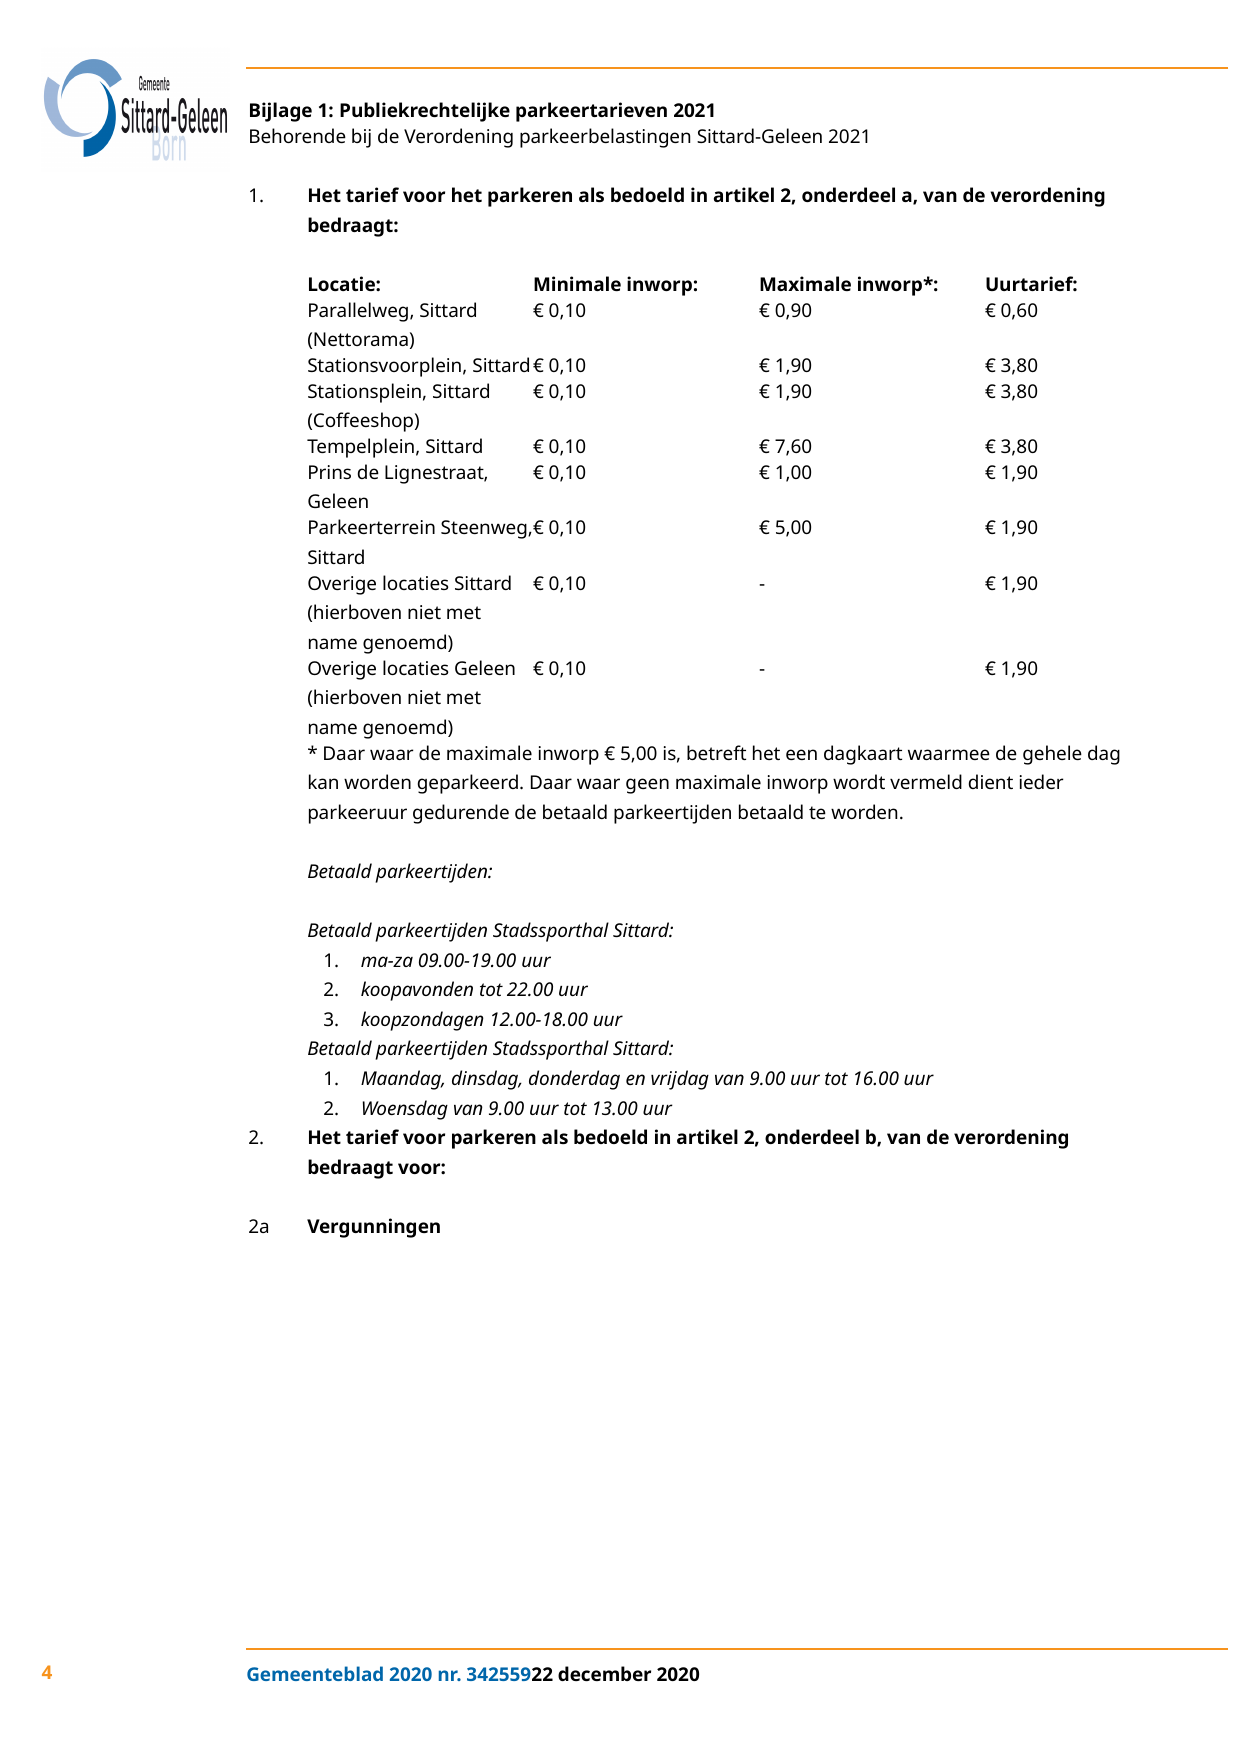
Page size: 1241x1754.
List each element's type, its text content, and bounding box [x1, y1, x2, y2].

table_cell Stationsplein, Sittard (Coffeeshop) [307, 378, 533, 433]
list Het tarief voor parkeren als bedoeld in artikel 2, onderdeel b, van de verordening bedraagt voor: [248, 1124, 1152, 1179]
table_cell € 0,10 [533, 434, 759, 459]
list Maandag, dinsdag, donderdag en vrijdag van 9.00 uur tot 16.00 uur [323, 1065, 1152, 1091]
table_cell € 0,10 [533, 297, 759, 352]
table_header Uurtarief: [985, 271, 1211, 297]
list Betaald parkeertijden Stadssporthal Sittard: [248, 1036, 1152, 1061]
table_cell € 7,60 [759, 434, 985, 459]
table_cell € 0,10 [533, 459, 759, 514]
list ma-za 09.00-19.00 uur [323, 947, 1152, 972]
table_cell € 1,90 [985, 459, 1211, 514]
list Vergunningen [248, 1213, 1152, 1239]
table_cell € 1,90 [759, 378, 985, 433]
list Het tarief voor het parkeren als bedoeld in artikel 2, onderdeel a, van de verordening bedraagt: [248, 182, 1152, 238]
table_cell € 0,10 [533, 515, 759, 570]
table_cell € 3,80 [985, 434, 1211, 459]
table_cell Stationsvoorplein, Sittard [307, 353, 533, 378]
picture [41, 47, 231, 172]
table_cell Parallelweg, Sittard (Nettorama) [307, 297, 533, 352]
table_header Minimale inworp: [533, 271, 759, 297]
table_cell - [759, 570, 985, 655]
table_cell € 1,90 [985, 655, 1211, 739]
table_cell € 1,90 [985, 515, 1211, 570]
table_cell Tempelplein, Sittard [307, 434, 533, 459]
table_cell € 0,10 [533, 655, 759, 739]
list koopzondagen 12.00-18.00 uur [323, 1006, 1152, 1032]
table_cell € 0,90 [759, 297, 985, 352]
table_header Locatie: [307, 271, 533, 297]
table_cell € 5,00 [759, 515, 985, 570]
table_header Maximale inworp*: [759, 271, 985, 297]
text Bijlage 1: Publiekrechtelijke parkeertarieven 2021 [248, 95, 1152, 123]
list Woensdag van 9.00 uur tot 13.00 uur [323, 1095, 1152, 1120]
list koopavonden tot 22.00 uur [323, 976, 1152, 1002]
table_cell Parkeerterrein Steenweg, Sittard [307, 515, 533, 570]
table_cell € 0,10 [533, 570, 759, 655]
table_cell Prins de Lignestraat, Geleen [307, 459, 533, 514]
text Behorende bij de Verordening parkeerbelastingen Sittard-Geleen 2021 [248, 123, 1152, 149]
table_cell - [759, 655, 985, 739]
list Betaald parkeertijden: [248, 858, 1152, 884]
table_cell Overige locaties Sittard (hierboven niet met name genoemd) [307, 570, 533, 655]
table_cell € 1,00 [759, 459, 985, 514]
table_cell € 0,10 [533, 353, 759, 378]
table_cell € 3,80 [985, 378, 1211, 433]
table_cell € 0,10 [533, 378, 759, 433]
table_cell € 1,90 [985, 570, 1211, 655]
table_cell € 1,90 [759, 353, 985, 378]
list Betaald parkeertijden Stadssporthal Sittard: [248, 917, 1152, 943]
list * Daar waar de maximale inworp € 5,00 is, betreft het een dagkaart waarmee de gehele dag kan worden geparkeerd. Daar waar geen maximale inworp wordt vermeld dient ieder parkeeruur gedurende de betaald parkeertijden betaald te worden. [248, 740, 1152, 824]
table_cell € 3,80 [985, 353, 1211, 378]
table_cell € 0,60 [985, 297, 1211, 352]
table_cell Overige locaties Geleen (hierboven niet met name genoemd) [307, 655, 533, 739]
